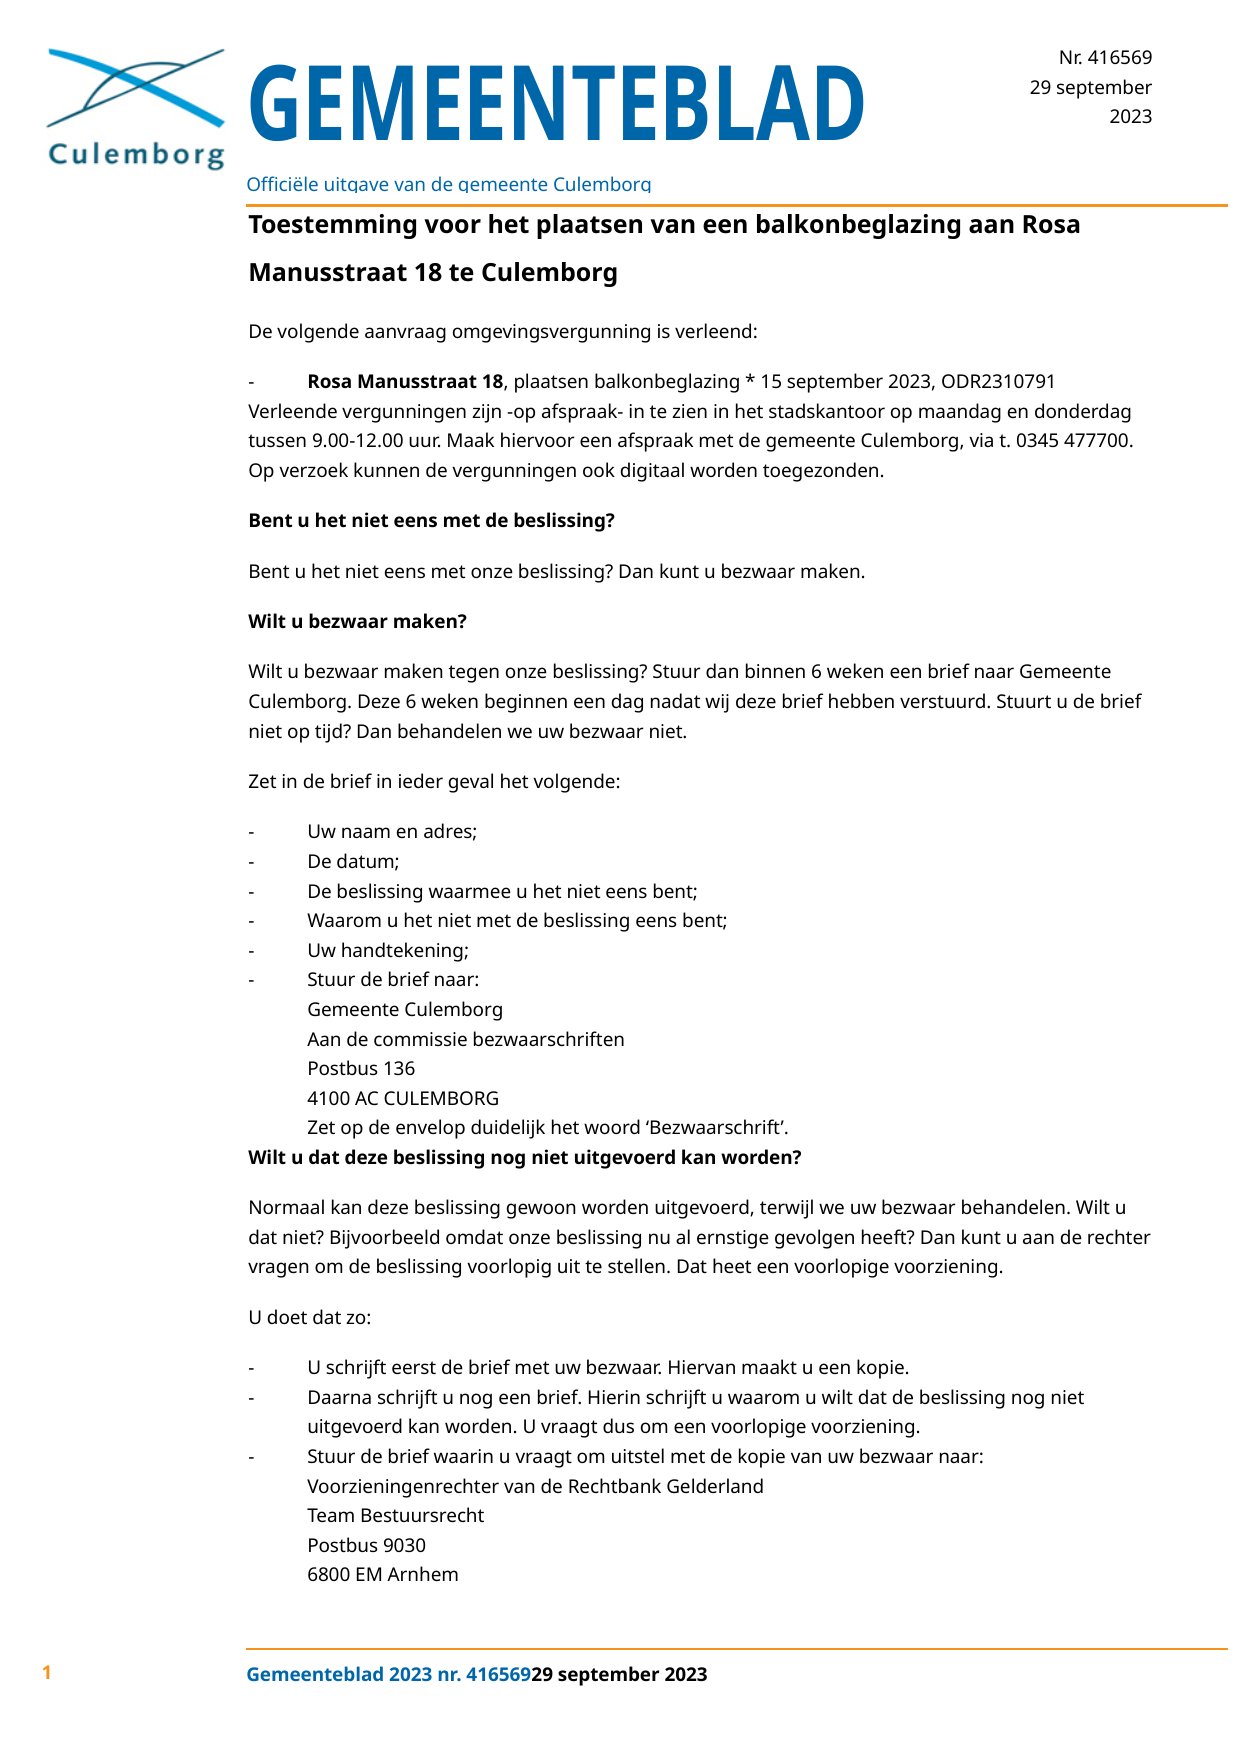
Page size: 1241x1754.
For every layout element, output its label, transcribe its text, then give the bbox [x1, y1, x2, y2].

list Postbus 136 [248, 1055, 1152, 1081]
list U schrijft eerst de brief met uw bezwaar. Hiervan maakt u een kopie. [248, 1354, 1152, 1380]
text Bent u het niet eens met de beslissing? [248, 507, 1152, 533]
list Postbus 9030 [248, 1532, 1152, 1558]
text Toestemming voor het plaatsen van een balkonbeglazing aan Rosa Manusstraat 18 te Culemborg [248, 207, 1152, 288]
text Wilt u dat deze beslissing nog niet uitgevoerd kan worden? [248, 1144, 1152, 1170]
text Wilt u bezwaar maken tegen onze beslissing? Stuur dan binnen 6 weken een brief naar Gemeente Culemborg. Deze 6 weken beginnen een dag nadat wij deze brief hebben verstuurd. Stuurt u de brief niet op tijd? Dan behandelen we uw bezwaar niet. [248, 659, 1152, 744]
text Bent u het niet eens met onze beslissing? Dan kunt u bezwaar maken. [248, 558, 1152, 584]
text Normaal kan deze beslissing gewoon worden uitgevoerd, terwijl we uw bezwaar behandelen. Wilt u dat niet? Bijvoorbeeld omdat onze beslissing nu al ernstige gevolgen heeft? Dan kunt u aan de rechter vragen om de beslissing voorlopig uit te stellen. Dat heet een voorlopige voorziening. [248, 1194, 1152, 1279]
picture [41, 47, 231, 172]
list Zet op de envelop duidelijk het woord ‘Bezwaarschrift’. [248, 1114, 1152, 1140]
list Voorzieningenrechter van de Rechtbank Gelderland [248, 1473, 1152, 1499]
list Stuur de brief waarin u vraagt om uitstel met de kopie van uw bezwaar naar: [248, 1443, 1152, 1469]
list Rosa Manusstraat 18, plaatsen balkonbeglazing * 15 september 2023, ODR2310791 [248, 368, 1152, 394]
list Uw handtekening; [248, 937, 1152, 963]
text U doet dat zo: [248, 1304, 1152, 1330]
list De beslissing waarmee u het niet eens bent; [248, 878, 1152, 904]
list Team Bestuursrecht [248, 1502, 1152, 1528]
list 4100 AC CULEMBORG [248, 1085, 1152, 1111]
text Zet in de brief in ieder geval het volgende: [248, 768, 1152, 794]
list Waarom u het niet met de beslissing eens bent; [248, 907, 1152, 933]
text Verleende vergunningen zijn -op afspraak- in te zien in het stadskantoor op maandag en donderdag tussen 9.00-12.00 uur. Maak hiervoor een afspraak met de gemeente Culemborg, via t. 0345 477700. Op verzoek kunnen de vergunningen ook digitaal worden toegezonden. [248, 398, 1152, 483]
text De volgende aanvraag omgevingsvergunning is verleend: [248, 318, 1152, 344]
list 6800 EM Arnhem [248, 1562, 1152, 1587]
list De datum; [248, 848, 1152, 874]
list Daarna schrijft u nog een brief. Hierin schrijft u waarom u wilt dat de beslissing nog niet uitgevoerd kan worden. U vraagt dus om een voorlopige voorziening. [248, 1384, 1152, 1439]
list Gemeente Culemborg [248, 996, 1152, 1022]
list Aan de commissie bezwaarschriften [248, 1026, 1152, 1052]
text Wilt u bezwaar maken? [248, 608, 1152, 634]
list Uw naam en adres; [248, 819, 1152, 844]
list Stuur de brief naar: [248, 967, 1152, 992]
